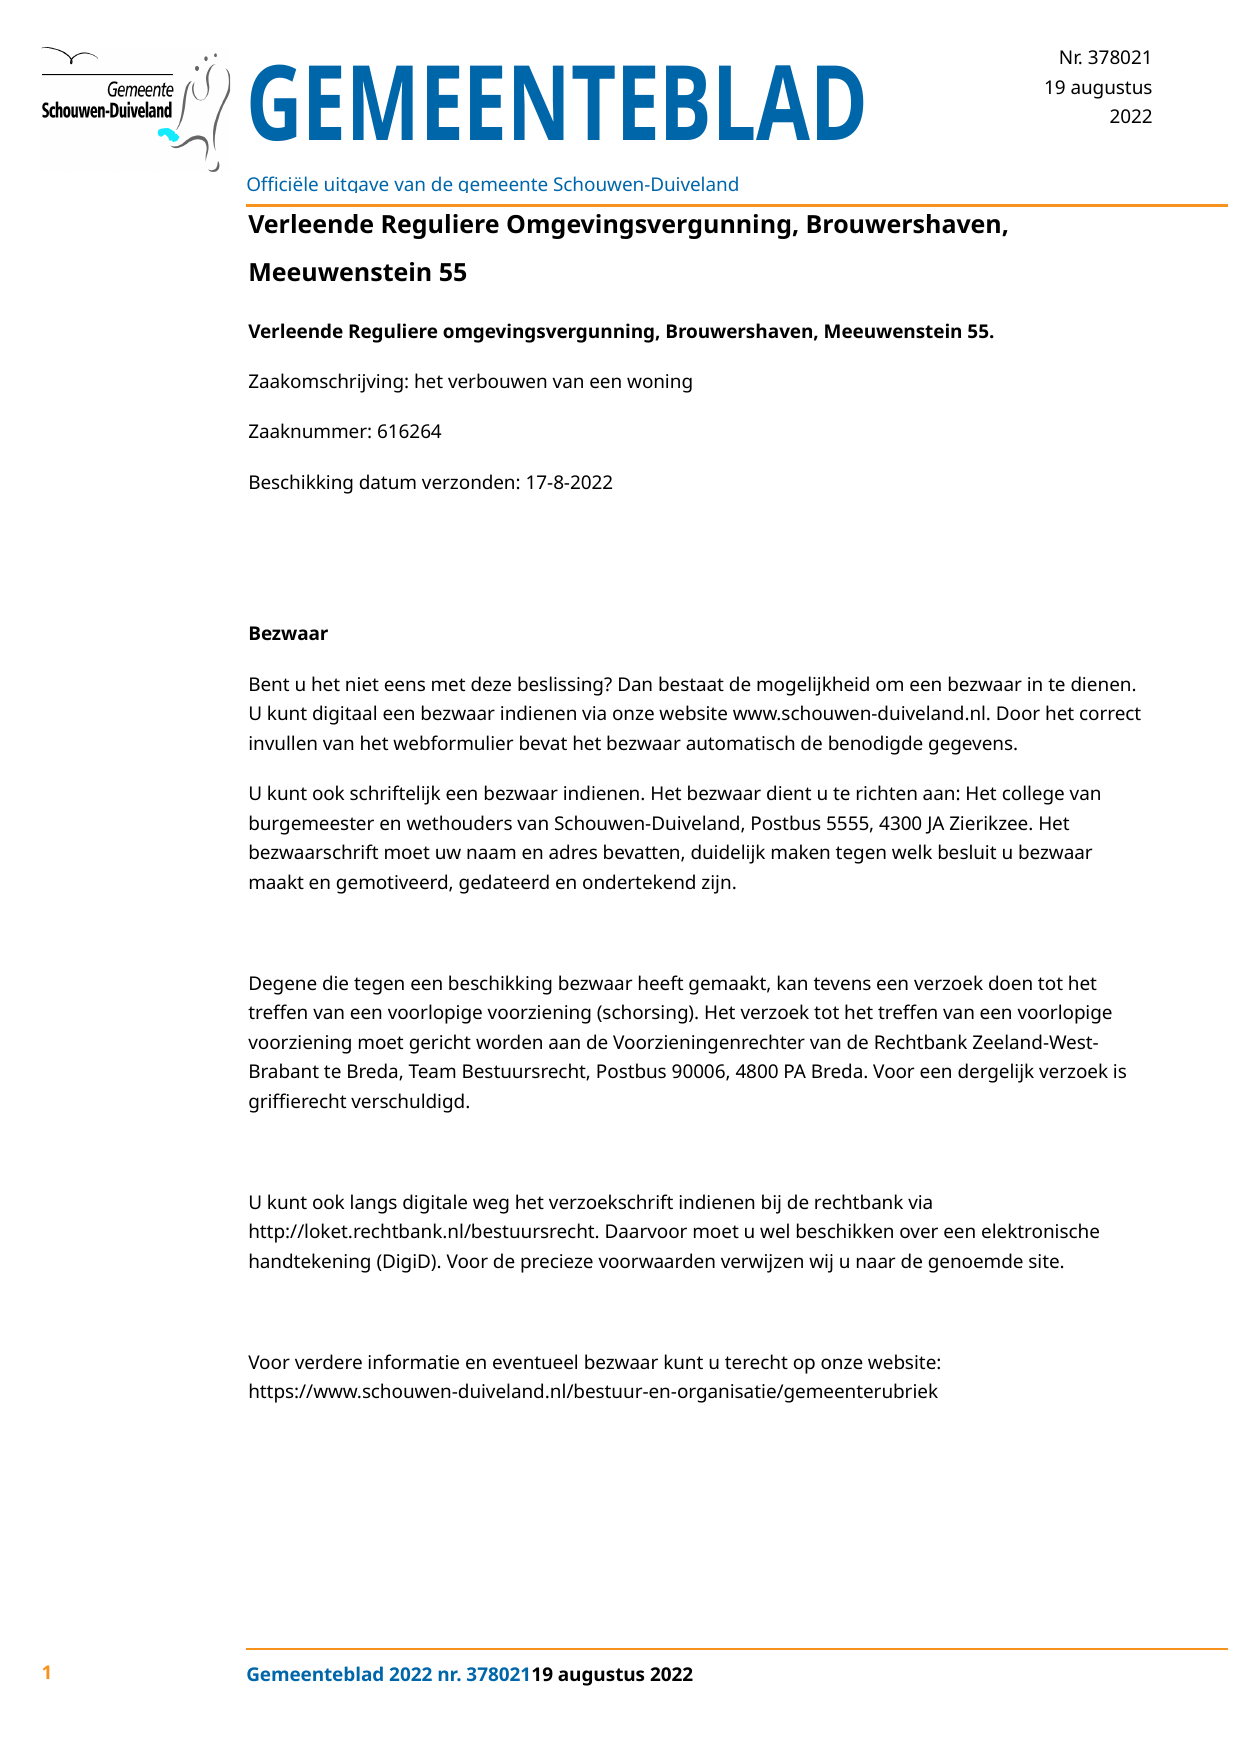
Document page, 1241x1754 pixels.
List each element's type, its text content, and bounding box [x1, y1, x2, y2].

text U kunt ook schriftelijk een bezwaar indienen. Het bezwaar dient u te richten aan: Het college van burgemeester en wethouders van Schouwen-Duiveland, Postbus 5555, 4300 JA Zierikzee. Het bezwaarschrift moet uw naam en adres bevatten, duidelijk maken tegen welk besluit u bezwaar maakt en gemotiveerd, gedateerd en ondertekend zijn. [248, 780, 1152, 895]
picture [41, 47, 231, 172]
text U kunt ook langs digitale weg het verzoekschrift indienen bij de rechtbank via http://loket.rechtbank.nl/bestuursrecht. Daarvoor moet u wel beschikken over een elektronische handtekening (DigiD). Voor de precieze voorwaarden verwijzen wij u naar de genoemde site. [248, 1189, 1152, 1274]
text Zaaknummer: 616264 [248, 419, 1152, 444]
text Beschikking datum verzonden: 17-8-2022 [248, 469, 1152, 495]
text Degene die tegen een beschikking bezwaar heeft gemaakt, kan tevens een verzoek doen tot het treffen van een voorlopige voorziening (schorsing). Het verzoek tot het treffen van een voorlopige voorziening moet gericht worden aan de Voorzieningenrechter van de Rechtbank Zeeland-West-Brabant te Breda, Team Bestuursrecht, Postbus 90006, 4800 PA Breda. Voor een dergelijk verzoek is griffierecht verschuldigd. [248, 970, 1152, 1114]
text Verleende Reguliere Omgevingsvergunning, Brouwershaven, Meeuwenstein 55 [248, 207, 1152, 288]
text Bezwaar [248, 620, 1152, 646]
text Zaakomschrijving: het verbouwen van een woning [248, 368, 1152, 394]
text Bent u het niet eens met deze beslissing? Dan bestaat de mogelijkheid om een bezwaar in te dienen. U kunt digitaal een bezwaar indienen via onze website www.schouwen-duiveland.nl. Door het correct invullen van het webformulier bevat het bezwaar automatisch de benodigde gegevens. [248, 671, 1152, 756]
text Verleende Reguliere omgevingsvergunning, Brouwershaven, Meeuwenstein 55. [248, 318, 1152, 344]
text Voor verdere informatie en eventueel bezwaar kunt u terecht op onze website: https://www.schouwen-duiveland.nl/bestuur-en-organisatie/gemeenterubriek [248, 1349, 1152, 1404]
